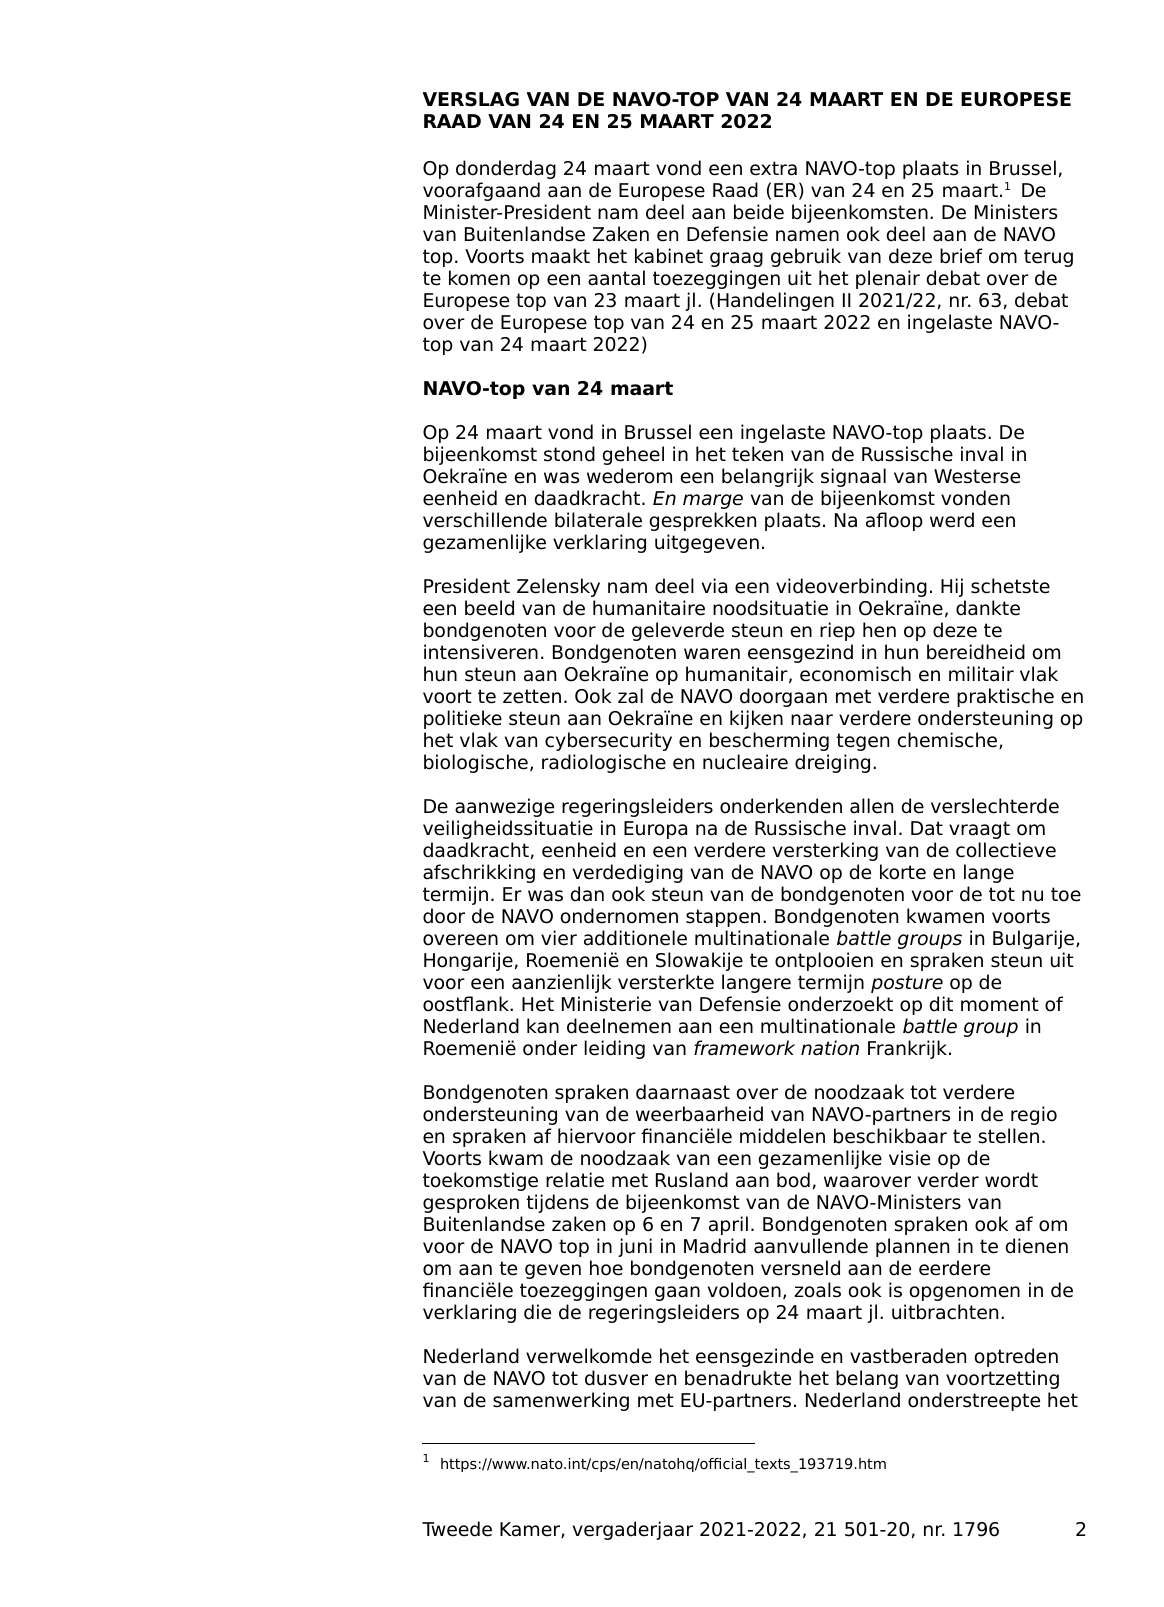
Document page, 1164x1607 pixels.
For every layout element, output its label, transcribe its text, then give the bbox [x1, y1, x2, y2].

subtitle VERSLAG VAN DE NAVO-TOP VAN 24 MAART EN DE EUROPESE RAAD VAN 24 EN 25 MAART 2022 [422, 89, 1087, 133]
text De aanwezige regeringsleiders onderkenden allen de verslechterde veiligheidssituatie in Europa na de Russische inval. Dat vraagt om daadkracht, eenheid en een verdere versterking van de collectieve afschrikking en verdediging van de NAVO op de korte en lange termijn. Er was dan ook steun van de bondgenoten voor de tot nu toe door de NAVO ondernomen stappen. Bondgenoten kwamen voorts overeen om vier additionele multinationale battle groups in Bulgarije, Hongarije, Roemenië en Slowakije te ontplooien en spraken steun uit voor een aanzienlijk versterkte langere termijn posture op de oostflank. Het Ministerie van Defensie onderzoekt op dit moment of Nederland kan deelnemen aan een multinationale battle group in Roemenië onder leiding van framework nation Frankrijk. [422, 796, 1087, 1060]
text President Zelensky nam deel via een videoverbinding. Hij schetste een beeld van de humanitaire noodsituatie in Oekraïne, dankte bondgenoten voor de geleverde steun en riep hen op deze te intensiveren. Bondgenoten waren eensgezind in hun bereidheid om hun steun aan Oekraïne op humanitair, economisch en militair vlak voort te zetten. Ook zal de NAVO doorgaan met verdere praktische en politieke steun aan Oekraïne en kijken naar verdere ondersteuning op het vlak van cybersecurity en bescherming tegen chemische, biologische, radiologische en nucleaire dreiging. [422, 576, 1087, 774]
text Op donderdag 24 maart vond een extra NAVO-top plaats in Brussel, voorafgaand aan de Europese Raad (ER) van 24 en 25 maart. De Minister-President nam deel aan beide bijeenkomsten. De Ministers van Buitenlandse Zaken en Defensie namen ook deel aan de NAVO top. Voorts maakt het kabinet graag gebruik van deze brief om terug te komen op een aantal toezeggingen uit het plenair debat over de Europese top van 23 maart jl. (Handelingen II 2021/22, nr. 63, debat over de Europese top van 24 en 25 maart 2022 en ingelaste NAVO-top van 24 maart 2022) [422, 158, 1087, 356]
text Op 24 maart vond in Brussel een ingelaste NAVO-top plaats. De bijeenkomst stond geheel in het teken van de Russische inval in Oekraïne en was wederom een belangrijk signaal van Westerse eenheid en daadkracht. En marge van de bijeenkomst vonden verschillende bilaterale gesprekken plaats. Na afloop werd een gezamenlijke verklaring uitgegeven. [422, 422, 1087, 554]
text https://www.nato.int/cps/en/natohq/official_texts_193719.htm [422, 1452, 1087, 1474]
text Bondgenoten spraken daarnaast over de noodzaak tot verdere ondersteuning van de weerbaarheid van NAVO-partners in de regio en spraken af hiervoor financiële middelen beschikbaar te stellen. Voorts kwam de noodzaak van een gezamenlijke visie op de toekomstige relatie met Rusland aan bod, waarover verder wordt gesproken tijdens de bijeenkomst van de NAVO-Ministers van Buitenlandse zaken op 6 en 7 april. Bondgenoten spraken ook af om voor de NAVO top in juni in Madrid aanvullende plannen in te dienen om aan te geven hoe bondgenoten versneld aan de eerdere financiële toezeggingen gaan voldoen, zoals ook is opgenomen in de verklaring die de regeringsleiders op 24 maart jl. uitbrachten. [422, 1082, 1087, 1324]
subtitle NAVO-top van 24 maart [422, 378, 1087, 400]
text Nederland verwelkomde het eensgezinde en vastberaden optreden van de NAVO tot dusver en benadrukte het belang van voortzetting van de samenwerking met EU-partners. Nederland onderstreepte het [422, 1346, 1087, 1412]
